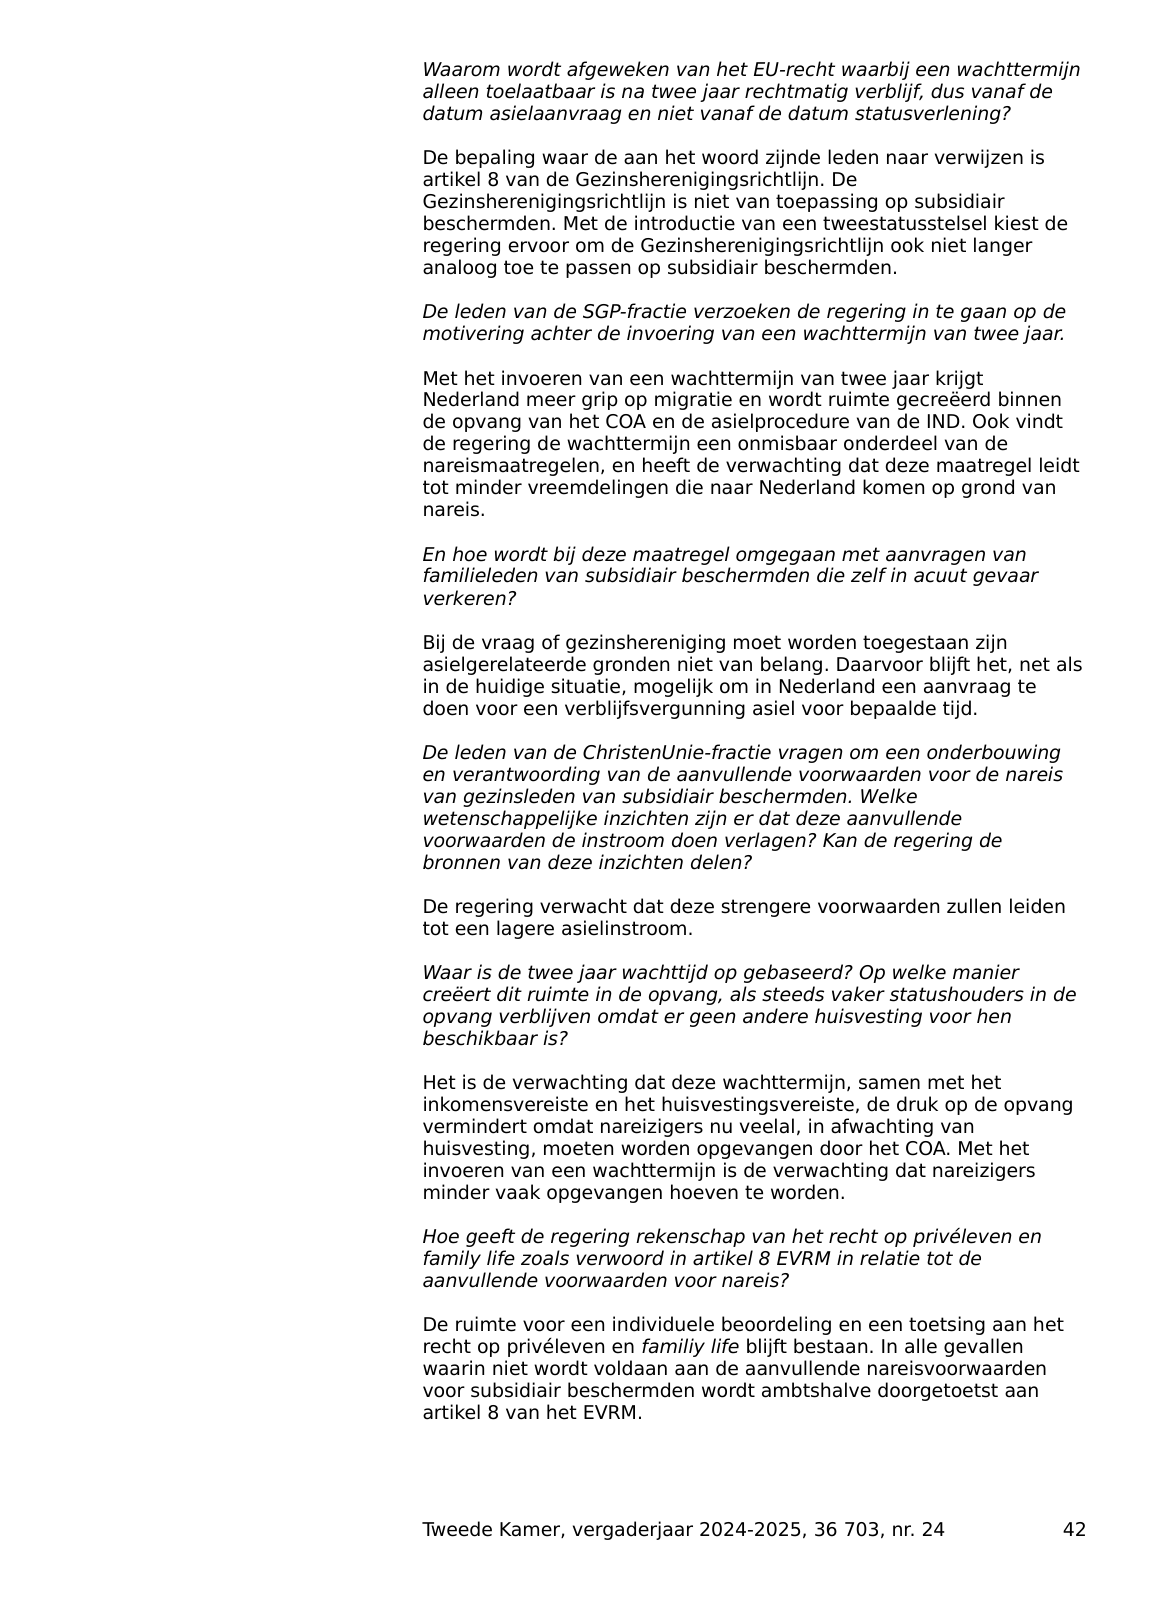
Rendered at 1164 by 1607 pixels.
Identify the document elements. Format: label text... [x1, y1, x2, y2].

text Bij de vraag of gezinshereniging moet worden toegestaan zijn asielgerelateerde gronden niet van belang. Daarvoor blijft het, net als in de huidige situatie, mogelijk om in Nederland een aanvraag te doen voor een verblijfsvergunning asiel voor bepaalde tijd. [422, 632, 1087, 719]
text Hoe geeft de regering rekenschap van het recht op privéleven en family life zoals verwoord in artikel 8 EVRM in relatie tot de aanvullende voorwaarden voor nareis? [422, 1226, 1087, 1292]
text Met het invoeren van een wachttermijn van twee jaar krijgt Nederland meer grip op migratie en wordt ruimte gecreëerd binnen de opvang van het COA en de asielprocedure van de IND. Ook vindt de regering de wachttermijn een onmisbaar onderdeel van de nareismaatregelen, en heeft de verwachting dat deze maatregel leidt tot minder vreemdelingen die naar Nederland komen op grond van nareis. [422, 367, 1087, 521]
text De leden van de ChristenUnie-fractie vragen om een onderbouwing en verantwoording van de aanvullende voorwaarden voor de nareis van gezinsleden van subsidiair beschermden. Welke wetenschappelijke inzichten zijn er dat deze aanvullende voorwaarden de instroom doen verlagen? Kan de regering de bronnen van deze inzichten delen? [422, 742, 1087, 873]
text De ruimte voor een individuele beoordeling en een toetsing aan het recht op privéleven en familiy life blijft bestaan. In alle gevallen waarin niet wordt voldaan aan de aanvullende nareisvoorwaarden voor subsidiair beschermden wordt ambtshalve doorgetoetst aan artikel 8 van het EVRM. [422, 1314, 1087, 1424]
text De regering verwacht dat deze strengere voorwaarden zullen leiden tot een lagere asielinstroom. [422, 896, 1087, 940]
text Het is de verwachting dat deze wachttermijn, samen met het inkomensvereiste en het huisvestingsvereiste, de druk op de opvang vermindert omdat nareizigers nu veelal, in afwachting van huisvesting, moeten worden opgevangen door het COA. Met het invoeren van een wachttermijn is de verwachting dat nareizigers minder vaak opgevangen hoeven te worden. [422, 1072, 1087, 1204]
text De leden van de SGP-fractie verzoeken de regering in te gaan op de motivering achter de invoering van een wachttermijn van twee jaar. [422, 301, 1087, 345]
text Waarom wordt afgeweken van het EU-recht waarbij een wachttermijn alleen toelaatbaar is na twee jaar rechtmatig verblijf, dus vanaf de datum asielaanvraag en niet vanaf de datum statusverlening? [422, 59, 1087, 125]
text En hoe wordt bij deze maatregel omgegaan met aanvragen van familieleden van subsidiair beschermden die zelf in acuut gevaar verkeren? [422, 543, 1087, 609]
text Waar is de twee jaar wachttijd op gebaseerd? Op welke manier creëert dit ruimte in de opvang, als steeds vaker statushouders in de opvang verblijven omdat er geen andere huisvesting voor hen beschikbaar is? [422, 962, 1087, 1050]
text De bepaling waar de aan het woord zijnde leden naar verwijzen is artikel 8 van de Gezinsherenigingsrichtlijn. De Gezinsherenigingsrichtlijn is niet van toepassing op subsidiair beschermden. Met de introductie van een tweestatusstelsel kiest de regering ervoor om de Gezinsherenigingsrichtlijn ook niet langer analoog toe te passen op subsidiair beschermden. [422, 147, 1087, 279]
